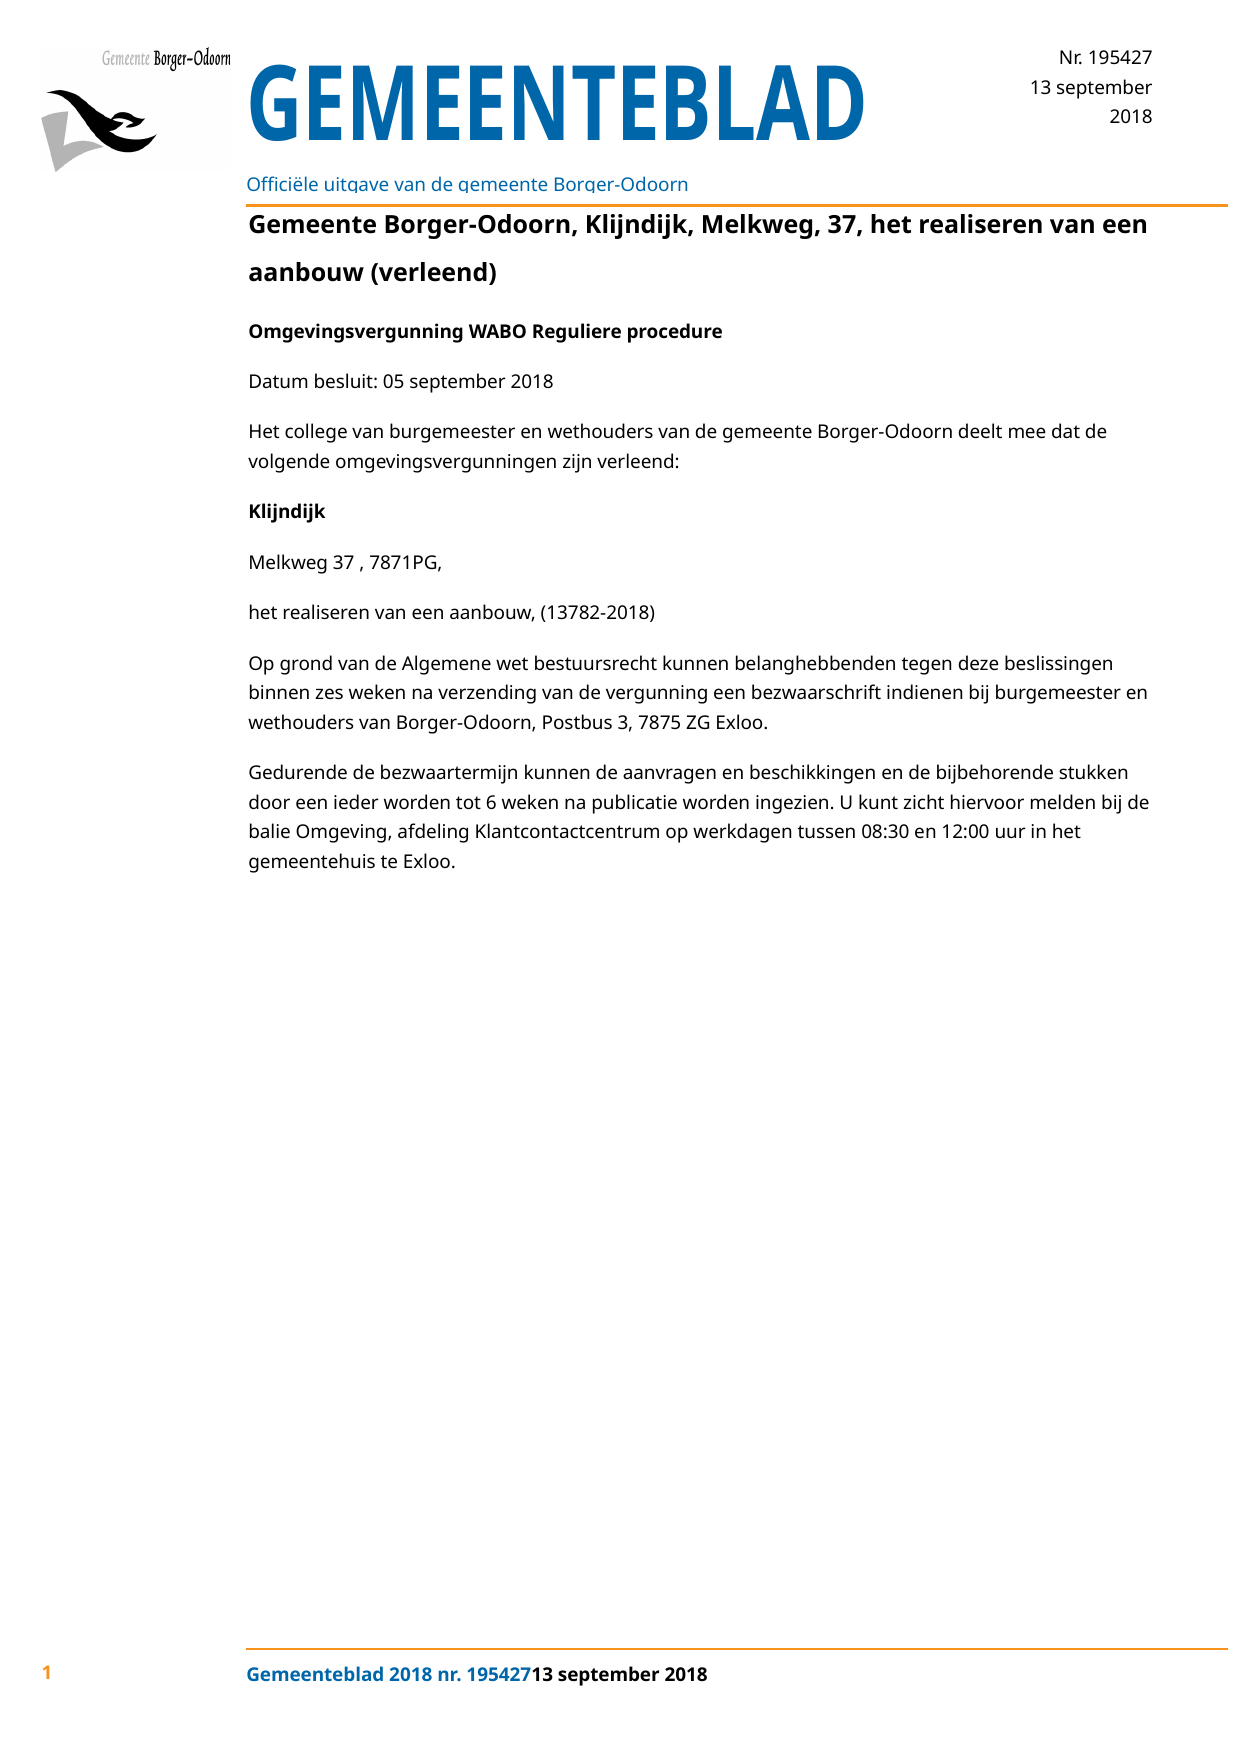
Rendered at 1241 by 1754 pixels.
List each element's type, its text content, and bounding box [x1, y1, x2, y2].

text Gemeente Borger-Odoorn, Klijndijk, Melkweg, 37, het realiseren van een aanbouw (verleend) [248, 207, 1152, 288]
text Het college van burgemeester en wethouders van de gemeente Borger-Odoorn deelt mee dat de volgende omgevingsvergunningen zijn verleend: [248, 419, 1152, 474]
picture [41, 47, 231, 172]
text Datum besluit: 05 september 2018 [248, 368, 1152, 394]
text Klijndijk [248, 499, 1152, 524]
text Op grond van de Algemene wet bestuursrecht kunnen belanghebbenden tegen deze beslissingen binnen zes weken na verzending van de vergunning een bezwaarschrift indienen bij burgemeester en wethouders van Borger-Odoorn, Postbus 3, 7875 ZG Exloo. [248, 650, 1152, 735]
text Gedurende de bezwaartermijn kunnen de aanvragen en beschikkingen en de bijbehorende stukken door een ieder worden tot 6 weken na publicatie worden ingezien. U kunt zicht hiervoor melden bij de balie Omgeving, afdeling Klantcontactcentrum op werkdagen tussen 08:30 en 12:00 uur in het gemeentehuis te Exloo. [248, 759, 1152, 874]
text Omgevingsvergunning WABO Reguliere procedure [248, 318, 1152, 344]
text het realiseren van een aanbouw, (13782-2018) [248, 599, 1152, 625]
text Melkweg 37 , 7871PG, [248, 549, 1152, 575]
